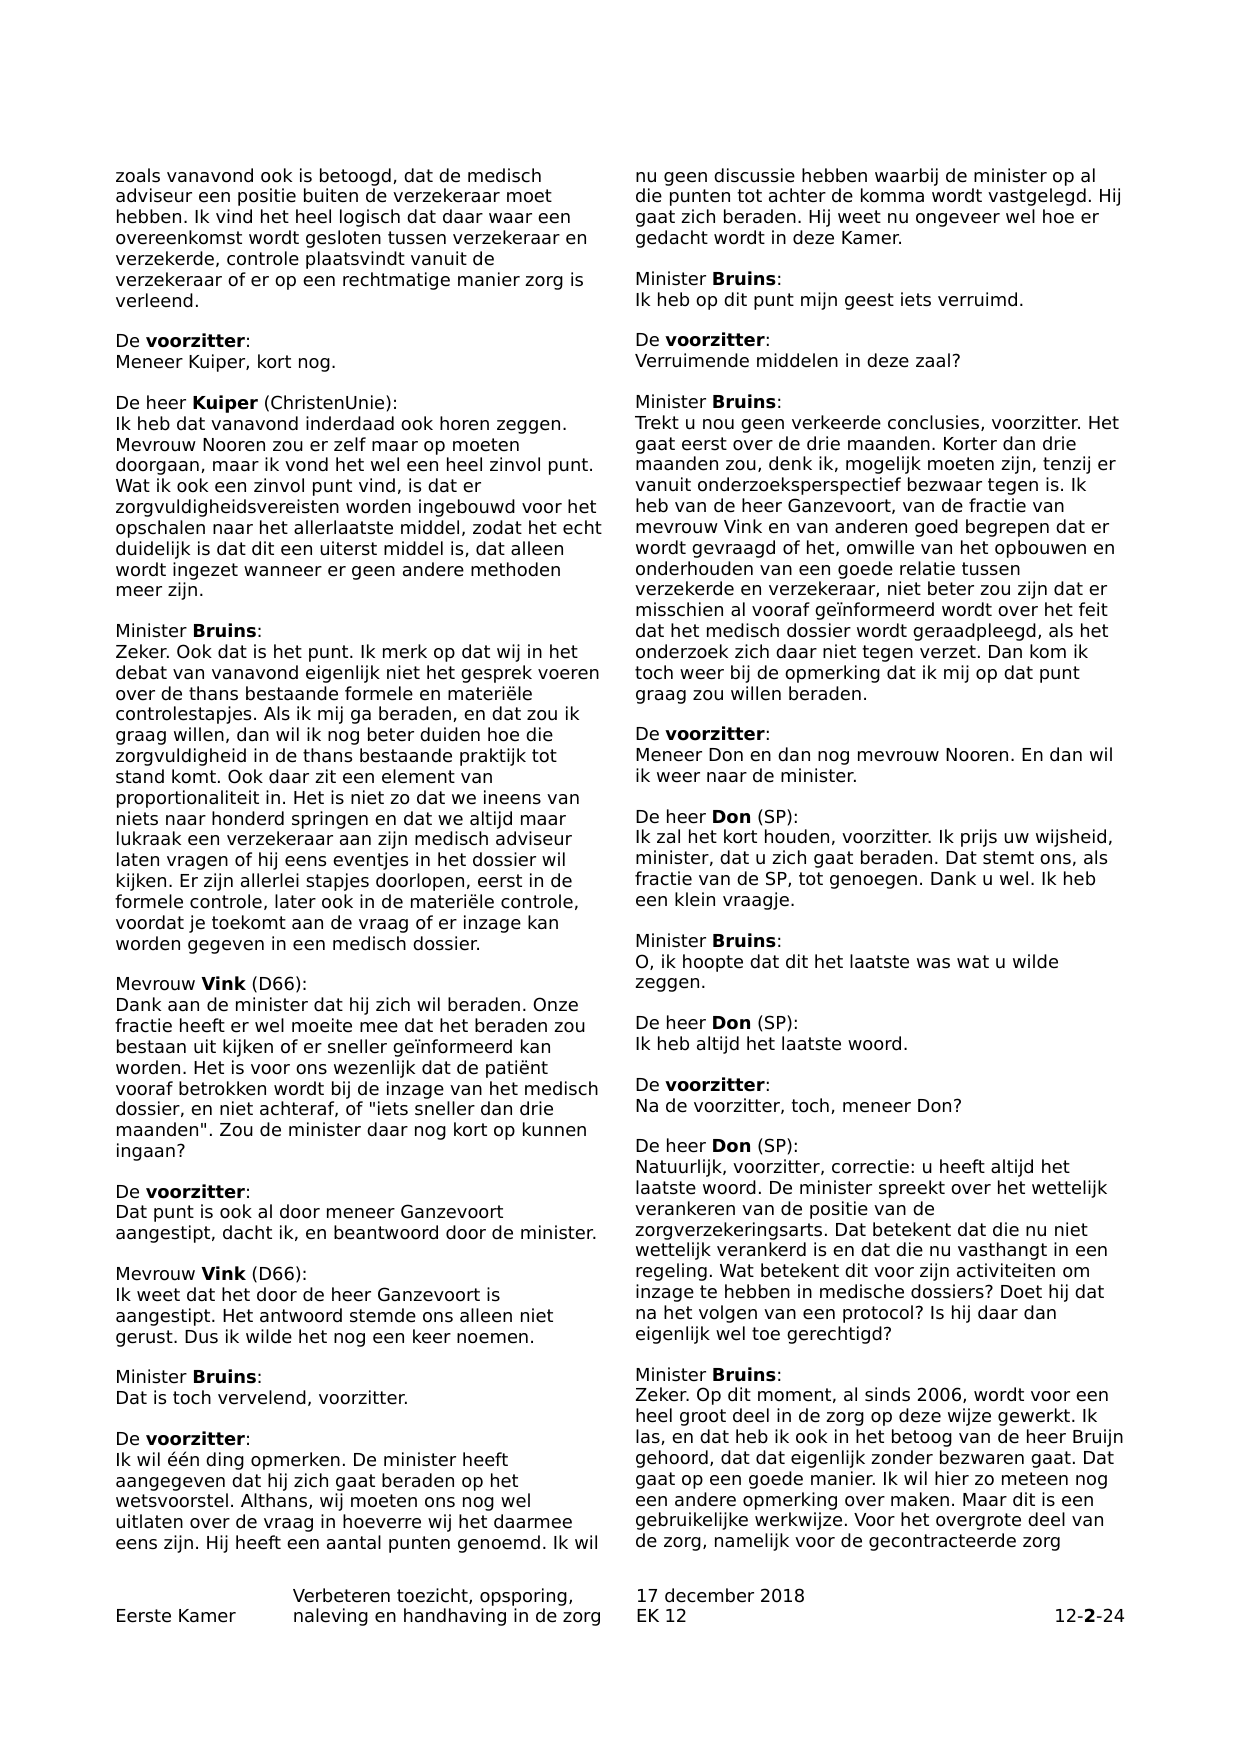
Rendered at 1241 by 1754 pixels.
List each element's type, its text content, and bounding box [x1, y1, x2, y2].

text De voorzitter: [115, 1429, 605, 1449]
text Meneer Don en dan nog mevrouw Nooren. En dan wil ik weer naar de minister. [635, 745, 1125, 787]
text Mevrouw Vink (D66): [115, 1264, 605, 1285]
text Ik heb dat vanavond inderdaad ook horen zeggen. Mevrouw Nooren zou er zelf maar op moeten doorgaan, maar ik vond het wel een heel zinvol punt. Wat ik ook een zinvol punt vind, is dat er zorgvuldigheidsvereisten worden ingebouwd voor het opschalen naar het allerlaatste middel, zodat het echt duidelijk is dat dit een uiterst middel is, dat alleen wordt ingezet wanneer er geen andere methoden meer zijn. [115, 413, 605, 601]
text De voorzitter: [635, 330, 1125, 351]
text De voorzitter: [635, 724, 1125, 745]
text Dat is toch vervelend, voorzitter. [115, 1388, 605, 1409]
text Meneer Kuiper, kort nog. [115, 352, 605, 373]
text Ik zal het kort houden, voorzitter. Ik prijs uw wijsheid, minister, dat u zich gaat beraden. Dat stemt ons, als fractie van de SP, tot genoegen. Dank u wel. Ik heb een klein vraagje. [635, 827, 1125, 911]
text Natuurlijk, voorzitter, correctie: u heeft altijd het laatste woord. De minister spreekt over het wettelijk verankeren van de positie van de zorgverzekeringsarts. Dat betekent dat die nu niet wettelijk verankerd is en dat die nu vasthangt in een regeling. Wat betekent dit voor zijn activiteiten om inzage te hebben in medische dossiers? Doet hij dat na het volgen van een protocol? Is hij daar dan eigenlijk wel toe gerechtigd? [635, 1157, 1125, 1344]
text Minister Bruins: [635, 269, 1125, 289]
text zoals vanavond ook is betoogd, dat de medisch adviseur een positie buiten de verzekeraar moet hebben. Ik vind het heel logisch dat daar waar een overeenkomst wordt gesloten tussen verzekeraar en verzekerde, controle plaatsvindt vanuit de verzekeraar of er op een rechtmatige manier zorg is verleend. [115, 165, 605, 311]
text Minister Bruins: [635, 1364, 1125, 1385]
text De heer Don (SP): [635, 1013, 1125, 1034]
text De heer Don (SP): [635, 1136, 1125, 1157]
text Ik wil één ding opmerken. De minister heeft aangegeven dat hij zich gaat beraden op het wetsvoorstel. Althans, wij moeten ons nog wel uitlaten over de vraag in hoeverre wij het daarmee eens zijn. Hij heeft een aantal punten genoemd. Ik wil [115, 1449, 605, 1554]
text Minister Bruins: [635, 931, 1125, 951]
text Minister Bruins: [115, 621, 605, 642]
text Dank aan de minister dat hij zich wil beraden. Onze fractie heeft er wel moeite mee dat het beraden zou bestaan uit kijken of er sneller geïnformeerd kan worden. Het is voor ons wezenlijk dat de patiënt vooraf betrokken wordt bij de inzage van het medisch dossier, en niet achteraf, of "iets sneller dan drie maanden". Zou de minister daar nog kort op kunnen ingaan? [115, 995, 605, 1162]
text Ik heb altijd het laatste woord. [635, 1034, 1125, 1054]
text O, ik hoopte dat dit het laatste was wat u wilde zeggen. [635, 951, 1125, 993]
text Ik heb op dit punt mijn geest iets verruimd. [635, 289, 1125, 310]
text Zeker. Op dit moment, al sinds 2006, wordt voor een heel groot deel in de zorg op deze wijze gewerkt. Ik las, en dat heb ik ook in het betoog van de heer Bruijn gehoord, dat dat eigenlijk zonder bezwaren gaat. Dat gaat op een goede manier. Ik wil hier zo meteen nog een andere opmerking over maken. Maar dit is een gebruikelijke werkwijze. Voor het overgrote deel van de zorg, namelijk voor de gecontracteerde zorg [635, 1385, 1125, 1552]
text De voorzitter: [115, 1182, 605, 1202]
text De voorzitter: [635, 1074, 1125, 1095]
text Zeker. Ook dat is het punt. Ik merk op dat wij in het debat van vanavond eigenlijk niet het gesprek voeren over de thans bestaande formele en materiële controlestapjes. Als ik mij ga beraden, en dat zou ik graag willen, dan wil ik nog beter duiden hoe die zorgvuldigheid in de thans bestaande praktijk tot stand komt. Ook daar zit een element van proportionaliteit in. Het is niet zo dat we ineens van niets naar honderd springen en dat we altijd maar lukraak een verzekeraar aan zijn medisch adviseur laten vragen of hij eens eventjes in het dossier wil kijken. Er zijn allerlei stapjes doorlopen, eerst in de formele controle, later ook in de materiële controle, voordat je toekomt aan de vraag of er inzage kan worden gegeven in een medisch dossier. [115, 642, 605, 954]
text Verruimende middelen in deze zaal? [635, 351, 1125, 372]
text Mevrouw Vink (D66): [115, 974, 605, 995]
text Minister Bruins: [115, 1367, 605, 1388]
text Minister Bruins: [635, 392, 1125, 412]
text nu geen discussie hebben waarbij de minister op al die punten tot achter de komma wordt vastgelegd. Hij gaat zich beraden. Hij weet nu ongeveer wel hoe er gedacht wordt in deze Kamer. [635, 165, 1125, 249]
text Trekt u nou geen verkeerde conclusies, voorzitter. Het gaat eerst over de drie maanden. Korter dan drie maanden zou, denk ik, mogelijk moeten zijn, tenzij er vanuit onderzoeksperspectief bezwaar tegen is. Ik heb van de heer Ganzevoort, van de fractie van mevrouw Vink en van anderen goed begrepen dat er wordt gevraagd of het, omwille van het opbouwen en onderhouden van een goede relatie tussen verzekerde en verzekeraar, niet beter zou zijn dat er misschien al vooraf geïnformeerd wordt over het feit dat het medisch dossier wordt geraadpleegd, als het onderzoek zich daar niet tegen verzet. Dan kom ik toch weer bij de opmerking dat ik mij op dat punt graag zou willen beraden. [635, 412, 1125, 704]
text Ik weet dat het door de heer Ganzevoort is aangestipt. Het antwoord stemde ons alleen niet gerust. Dus ik wilde het nog een keer noemen. [115, 1285, 605, 1347]
text Dat punt is ook al door meneer Ganzevoort aangestipt, dacht ik, en beantwoord door de minister. [115, 1202, 605, 1244]
text De heer Don (SP): [635, 807, 1125, 827]
text De voorzitter: [115, 331, 605, 352]
text De heer Kuiper (ChristenUnie): [115, 393, 605, 413]
text Na de voorzitter, toch, meneer Don? [635, 1095, 1125, 1116]
